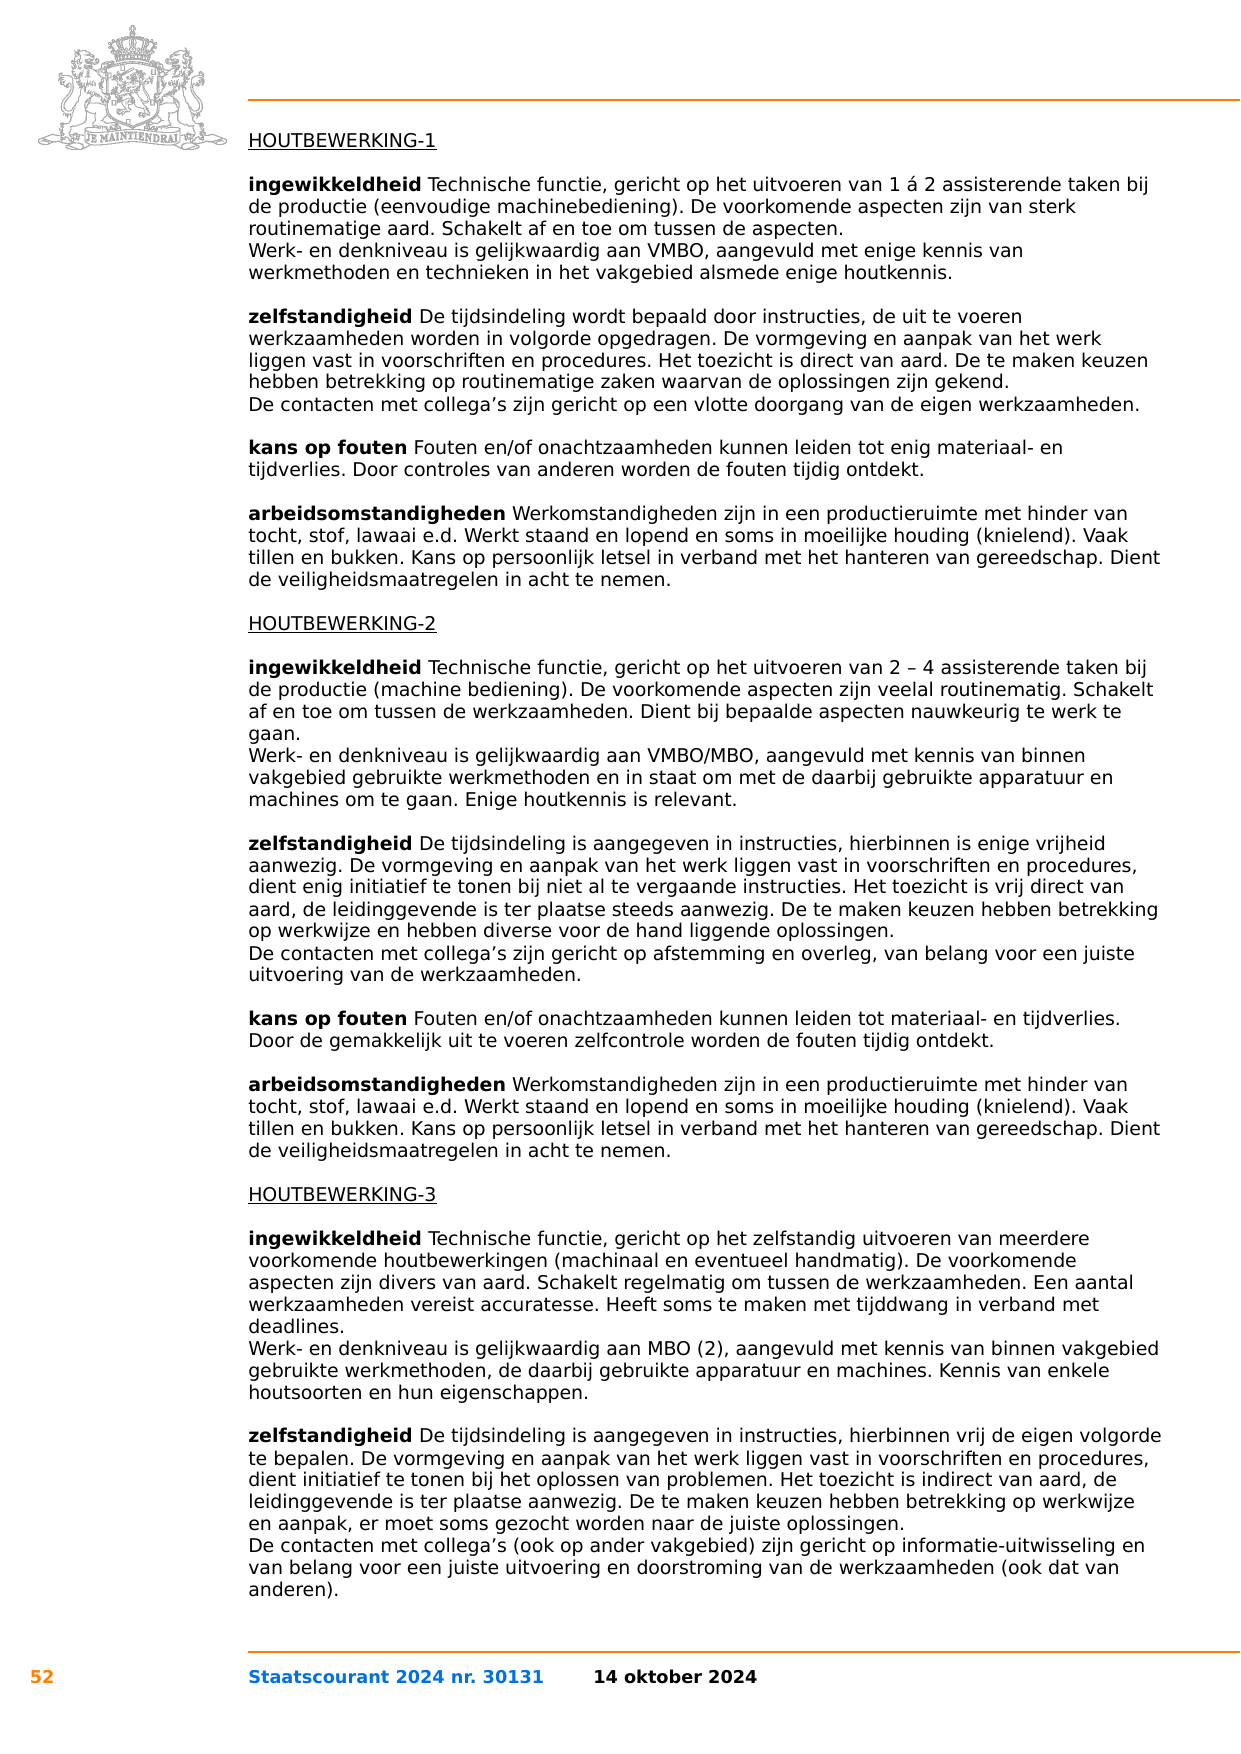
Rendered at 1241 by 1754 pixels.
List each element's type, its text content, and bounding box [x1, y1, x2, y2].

text arbeidsomstandigheden Werkomstandigheden zijn in een productieruimte met hinder van tocht, stof, lawaai e.d. Werkt staand en lopend en soms in moeilijke houding (knielend). Vaak tillen en bukken. Kans op persoonlijk letsel in verband met het hanteren van gereedschap. Dient de veiligheidsmaatregelen in acht te nemen. [248, 1074, 1163, 1162]
text De contacten met collega’s zijn gericht op afstemming en overleg, van belang voor een juiste uitvoering van de werkzaamheden. [248, 942, 1163, 986]
text Werk- en denkniveau is gelijkwaardig aan VMBO, aangevuld met enige kennis van werkmethoden en technieken in het vakgebied alsmede enige houtkennis. [248, 240, 1163, 284]
subtitle HOUTBEWERKING-2 [248, 613, 1163, 635]
subtitle HOUTBEWERKING-1 [248, 130, 1163, 152]
text Werk- en denkniveau is gelijkwaardig aan MBO (2), aangevuld met kennis van binnen vakgebied gebruikte werkmethoden, de daarbij gebruikte apparatuur en machines. Kennis van enkele houtsoorten en hun eigenschappen. [248, 1338, 1163, 1403]
text De contacten met collega’s zijn gericht op een vlotte doorgang van de eigen werkzaamheden. [248, 393, 1163, 415]
subtitle HOUTBEWERKING-3 [248, 1184, 1163, 1206]
text ingewikkeldheid Technische functie, gericht op het uitvoeren van 1 á 2 assisterende taken bij de productie (eenvoudige machinebediening). De voorkomende aspecten zijn van sterk routinematige aard. Schakelt af en toe om tussen de aspecten. [248, 174, 1163, 240]
text arbeidsomstandigheden Werkomstandigheden zijn in een productieruimte met hinder van tocht, stof, lawaai e.d. Werkt staand en lopend en soms in moeilijke houding (knielend). Vaak tillen en bukken. Kans op persoonlijk letsel in verband met het hanteren van gereedschap. Dient de veiligheidsmaatregelen in acht te nemen. [248, 503, 1163, 591]
text kans op fouten Fouten en/of onachtzaamheden kunnen leiden tot enig materiaal- en tijdverlies. Door controles van anderen worden de fouten tijdig ontdekt. [248, 437, 1163, 481]
text zelfstandigheid De tijdsindeling is aangegeven in instructies, hierbinnen vrij de eigen volgorde te bepalen. De vormgeving en aanpak van het werk liggen vast in voorschriften en procedures, dient initiatief te tonen bij het oplossen van problemen. Het toezicht is indirect van aard, de leidinggevende is ter plaatse aanwezig. De te maken keuzen hebben betrekking op werkwijze en aanpak, er moet soms gezocht worden naar de juiste oplossingen. [248, 1425, 1163, 1535]
text ingewikkeldheid Technische functie, gericht op het zelfstandig uitvoeren van meerdere voorkomende houtbewerkingen (machinaal en eventueel handmatig). De voorkomende aspecten zijn divers van aard. Schakelt regelmatig om tussen de werkzaamheden. Een aantal werkzaamheden vereist accuratesse. Heeft soms te maken met tijddwang in verband met deadlines. [248, 1228, 1163, 1338]
text kans op fouten Fouten en/of onachtzaamheden kunnen leiden tot materiaal- en tijdverlies. Door de gemakkelijk uit te voeren zelfcontrole worden de fouten tijdig ontdekt. [248, 1008, 1163, 1052]
text zelfstandigheid De tijdsindeling is aangegeven in instructies, hierbinnen is enige vrijheid aanwezig. De vormgeving en aanpak van het werk liggen vast in voorschriften en procedures, dient enig initiatief te tonen bij niet al te vergaande instructies. Het toezicht is vrij direct van aard, de leidinggevende is ter plaatse steeds aanwezig. De te maken keuzen hebben betrekking op werkwijze en hebben diverse voor de hand liggende oplossingen. [248, 832, 1163, 942]
picture [38, 25, 227, 150]
text ingewikkeldheid Technische functie, gericht op het uitvoeren van 2 – 4 assisterende taken bij de productie (machine bediening). De voorkomende aspecten zijn veelal routinematig. Schakelt af en toe om tussen de werkzaamheden. Dient bij bepaalde aspecten nauwkeurig te werk te gaan. [248, 657, 1163, 745]
text De contacten met collega’s (ook op ander vakgebied) zijn gericht op informatie-uitwisseling en van belang voor een juiste uitvoering en doorstroming van de werkzaamheden (ook dat van anderen). [248, 1535, 1163, 1601]
text Werk- en denkniveau is gelijkwaardig aan VMBO/MBO, aangevuld met kennis van binnen vakgebied gebruikte werkmethoden en in staat om met de daarbij gebruikte apparatuur en machines om te gaan. Enige houtkennis is relevant. [248, 745, 1163, 811]
text zelfstandigheid De tijdsindeling wordt bepaald door instructies, de uit te voeren werkzaamheden worden in volgorde opgedragen. De vormgeving en aanpak van het werk liggen vast in voorschriften en procedures. Het toezicht is direct van aard. De te maken keuzen hebben betrekking op routinematige zaken waarvan de oplossingen zijn gekend. [248, 306, 1163, 393]
